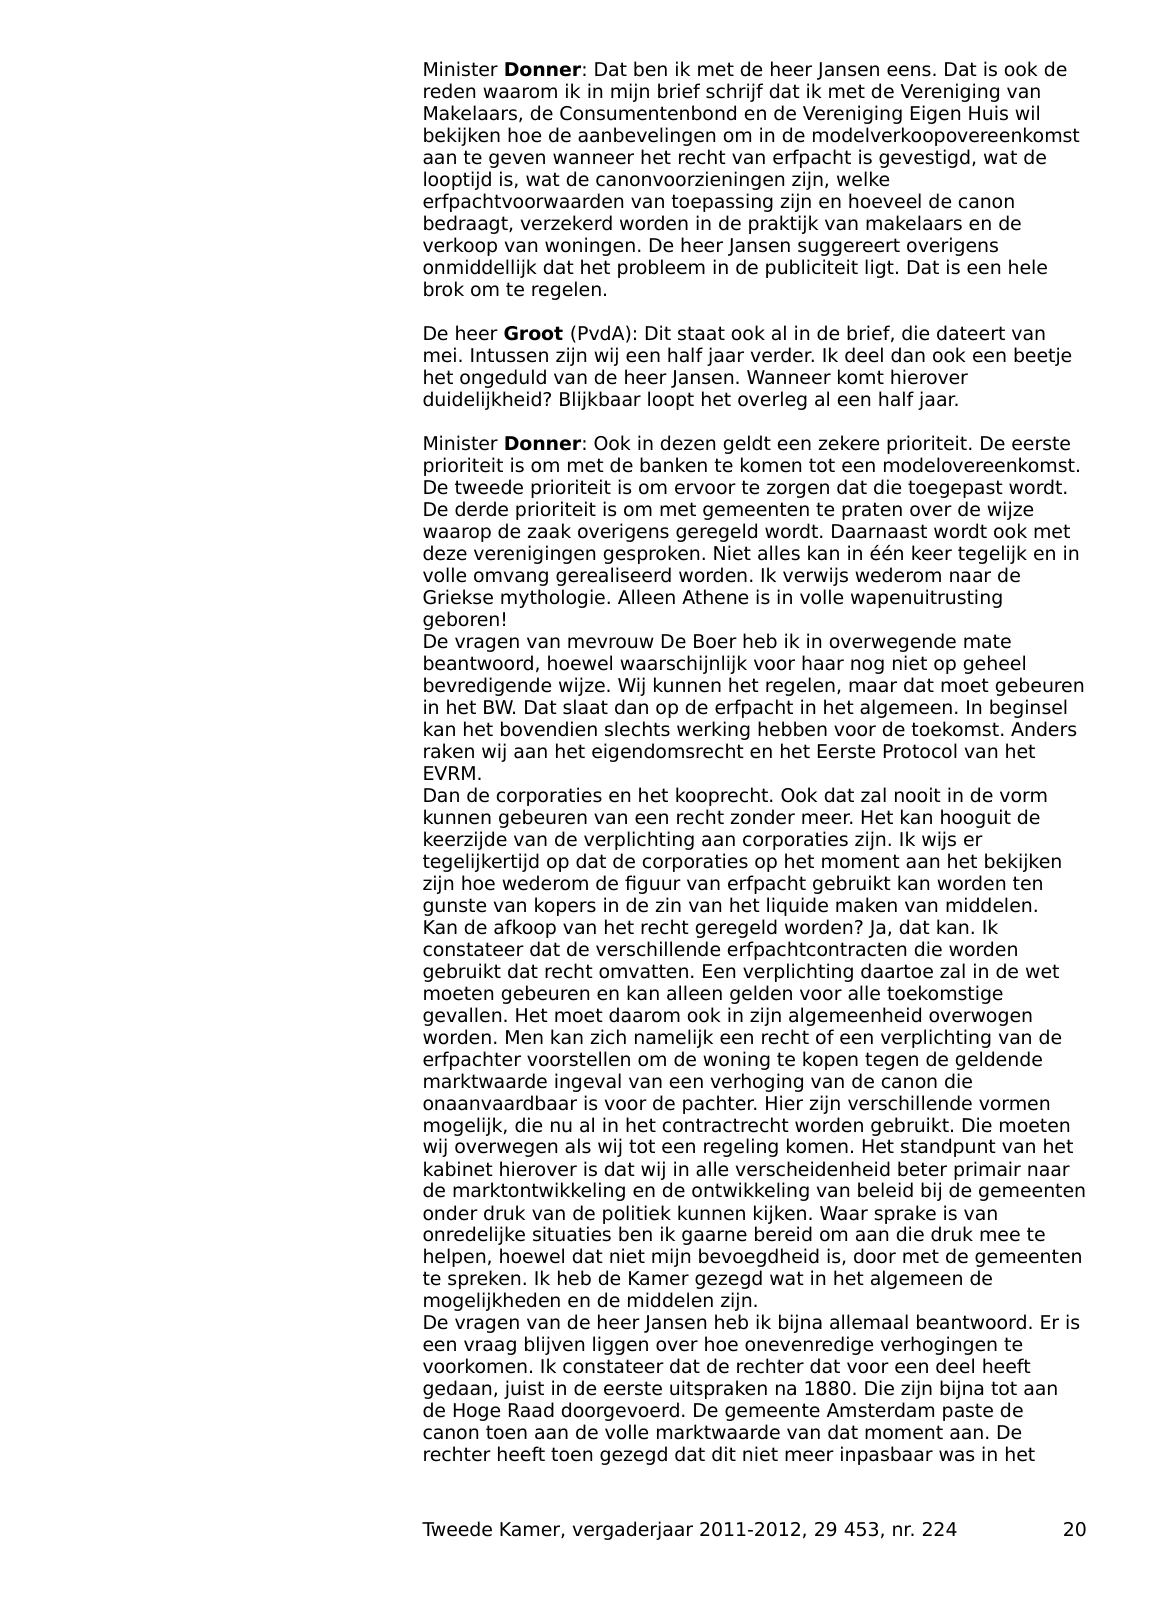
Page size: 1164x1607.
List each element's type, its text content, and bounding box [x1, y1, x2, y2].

text Minister Donner: Dat ben ik met de heer Jansen eens. Dat is ook de reden waarom ik in mijn brief schrijf dat ik met de Vereniging van Makelaars, de Consumentenbond en de Vereniging Eigen Huis wil bekijken hoe de aanbevelingen om in de modelverkoopovereenkomst aan te geven wanneer het recht van erfpacht is gevestigd, wat de looptijd is, wat de canonvoorzieningen zijn, welke erfpachtvoorwaarden van toepassing zijn en hoeveel de canon bedraagt, verzekerd worden in de praktijk van makelaars en de verkoop van woningen. De heer Jansen suggereert overigens onmiddellijk dat het probleem in de publiciteit ligt. Dat is een hele brok om te regelen. [422, 59, 1087, 301]
text Dan de corporaties en het kooprecht. Ook dat zal nooit in de vorm kunnen gebeuren van een recht zonder meer. Het kan hooguit de keerzijde van de verplichting aan corporaties zijn. Ik wijs er tegelijkertijd op dat de corporaties op het moment aan het bekijken zijn hoe wederom de figuur van erfpacht gebruikt kan worden ten gunste van kopers in de zin van het liquide maken van middelen. [422, 785, 1087, 917]
text Kan de afkoop van het recht geregeld worden? Ja, dat kan. Ik constateer dat de verschillende erfpachtcontracten die worden gebruikt dat recht omvatten. Een verplichting daartoe zal in de wet moeten gebeuren en kan alleen gelden voor alle toekomstige gevallen. Het moet daarom ook in zijn algemeenheid overwogen worden. Men kan zich namelijk een recht of een verplichting van de erfpachter voorstellen om de woning te kopen tegen de geldende marktwaarde ingeval van een verhoging van de canon die onaanvaardbaar is voor de pachter. Hier zijn verschillende vormen mogelijk, die nu al in het contractrecht worden gebruikt. Die moeten wij overwegen als wij tot een regeling komen. Het standpunt van het kabinet hierover is dat wij in alle verscheidenheid beter primair naar de marktontwikkeling en de ontwikkeling van beleid bij de gemeenten onder druk van de politiek kunnen kijken. Waar sprake is van onredelijke situaties ben ik gaarne bereid om aan die druk mee te helpen, hoewel dat niet mijn bevoegdheid is, door met de gemeenten te spreken. Ik heb de Kamer gezegd wat in het algemeen de mogelijkheden en de middelen zijn. [422, 917, 1087, 1312]
text De heer Groot (PvdA): Dit staat ook al in de brief, die dateert van mei. Intussen zijn wij een half jaar verder. Ik deel dan ook een beetje het ongeduld van de heer Jansen. Wanneer komt hierover duidelijkheid? Blijkbaar loopt het overleg al een half jaar. [422, 323, 1087, 411]
text Minister Donner: Ook in dezen geldt een zekere prioriteit. De eerste prioriteit is om met de banken te komen tot een modelovereenkomst. De tweede prioriteit is om ervoor te zorgen dat die toegepast wordt. De derde prioriteit is om met gemeenten te praten over de wijze waarop de zaak overigens geregeld wordt. Daarnaast wordt ook met deze verenigingen gesproken. Niet alles kan in één keer tegelijk en in volle omvang gerealiseerd worden. Ik verwijs wederom naar de Griekse mythologie. Alleen Athene is in volle wapenuitrusting geboren! [422, 433, 1087, 631]
text De vragen van de heer Jansen heb ik bijna allemaal beantwoord. Er is een vraag blijven liggen over hoe onevenredige verhogingen te voorkomen. Ik constateer dat de rechter dat voor een deel heeft gedaan, juist in de eerste uitspraken na 1880. Die zijn bijna tot aan de Hoge Raad doorgevoerd. De gemeente Amsterdam paste de canon toen aan de volle marktwaarde van dat moment aan. De rechter heeft toen gezegd dat dit niet meer inpasbaar was in het [422, 1312, 1087, 1466]
text De vragen van mevrouw De Boer heb ik in overwegende mate beantwoord, hoewel waarschijnlijk voor haar nog niet op geheel bevredigende wijze. Wij kunnen het regelen, maar dat moet gebeuren in het BW. Dat slaat dan op de erfpacht in het algemeen. In beginsel kan het bovendien slechts werking hebben voor de toekomst. Anders raken wij aan het eigendomsrecht en het Eerste Protocol van het EVRM. [422, 631, 1087, 785]
